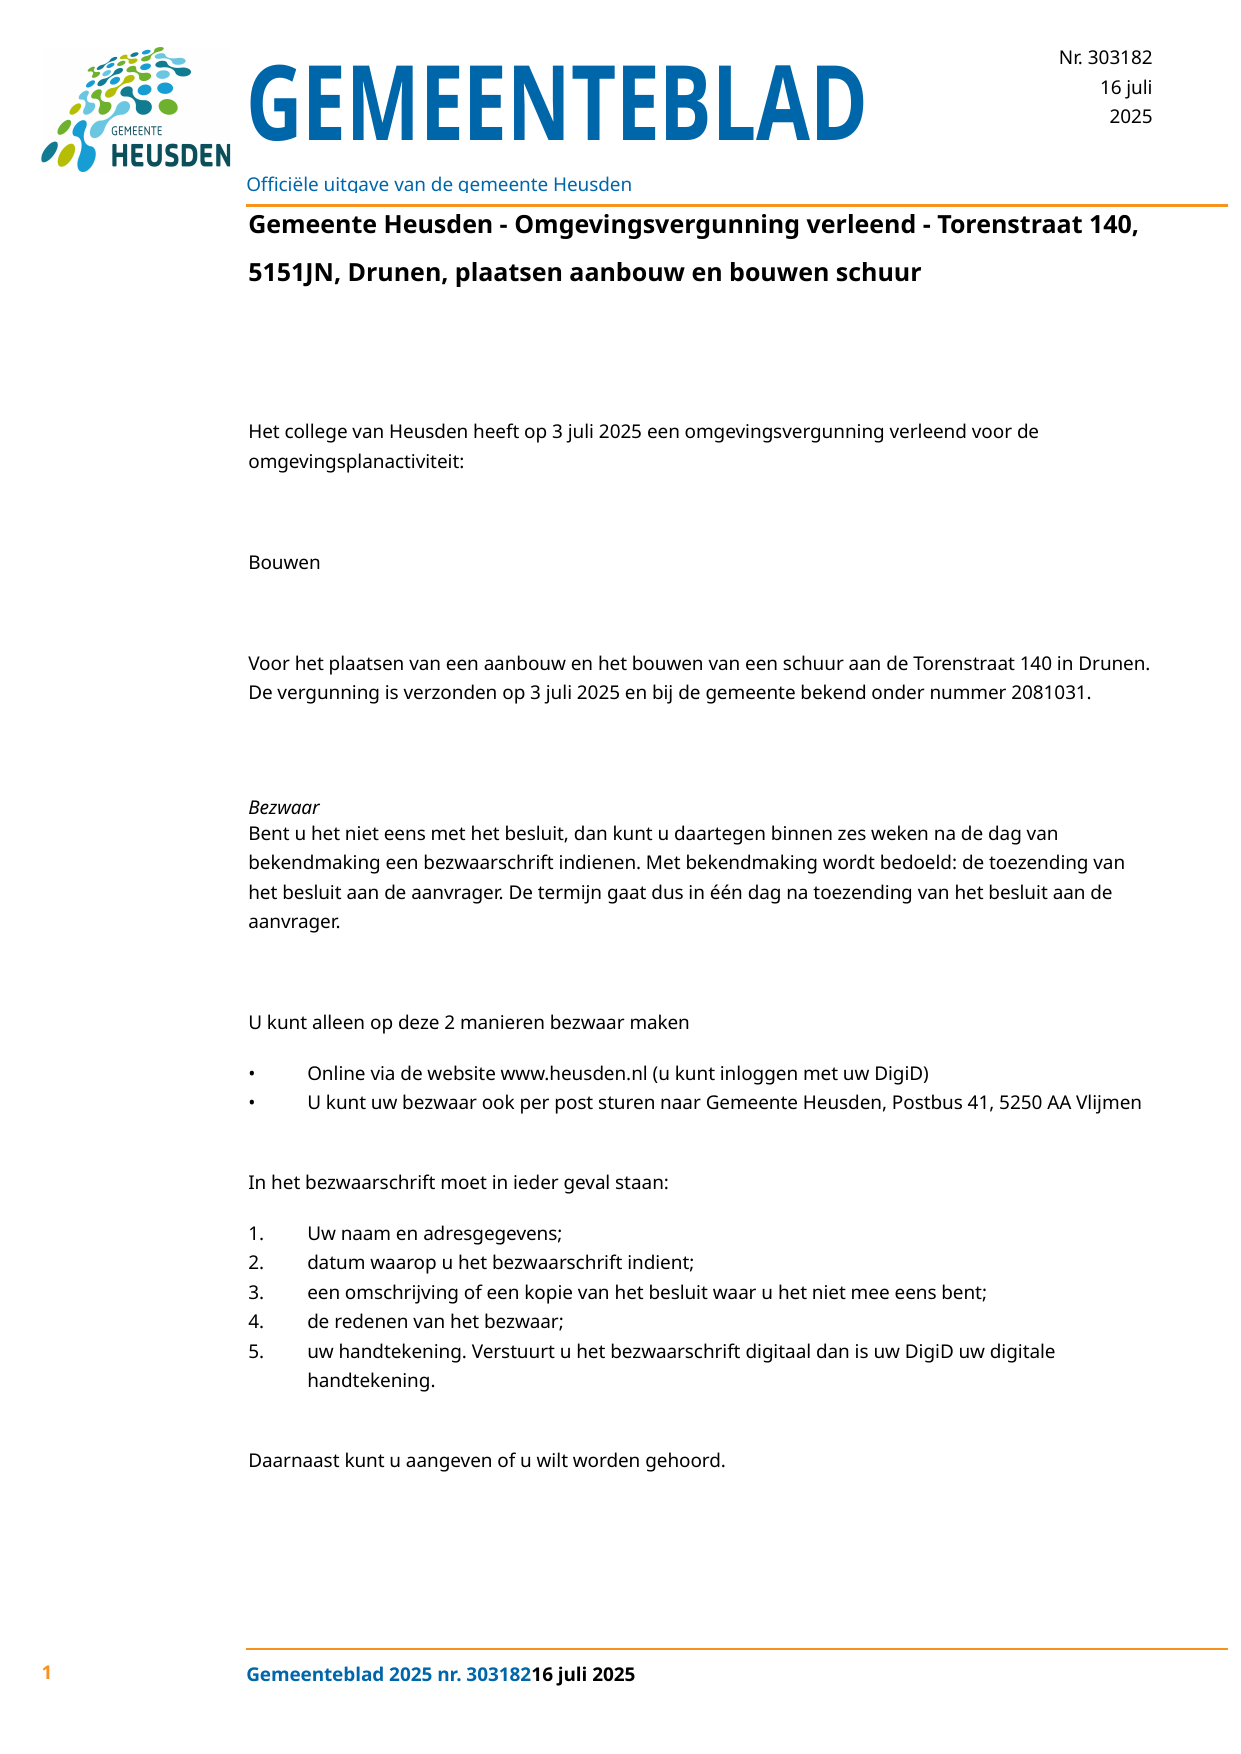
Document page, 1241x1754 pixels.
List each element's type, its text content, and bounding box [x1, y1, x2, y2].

text U kunt alleen op deze 2 manieren bezwaar maken [248, 1009, 1152, 1035]
text Het college van Heusden heeft op 3 juli 2025 een omgevingsvergunning verleend voor de omgevingsplanactiviteit: [248, 419, 1152, 474]
text Bezwaar [248, 794, 1152, 820]
list een omschrijving of een kopie van het besluit waar u het niet mee eens bent; [248, 1279, 1152, 1304]
text Gemeente Heusden - Omgevingsvergunning verleend - Torenstraat 140, 5151JN, Drunen, plaatsen aanbouw en bouwen schuur [248, 207, 1152, 288]
picture [41, 47, 231, 172]
list Online via de website www.heusden.nl (u kunt inloggen met uw DigiD) [248, 1060, 1152, 1085]
text In het bezwaarschrift moet in ieder geval staan: [248, 1169, 1152, 1195]
list U kunt uw bezwaar ook per post sturen naar Gemeente Heusden, Postbus 41, 5250 AA Vlijmen [248, 1089, 1152, 1115]
text Bent u het niet eens met het besluit, dan kunt u daartegen binnen zes weken na de dag van bekendmaking een bezwaarschrift indienen. Met bekendmaking wordt bedoeld: de toezending van het besluit aan de aanvrager. De termijn gaat dus in één dag na toezending van het besluit aan de aanvrager. [248, 820, 1152, 934]
list uw handtekening. Verstuurt u het bezwaarschrift digitaal dan is uw DigiD uw digitale handtekening. [248, 1338, 1152, 1393]
text Daarnaast kunt u aangeven of u wilt worden gehoord. [248, 1448, 1152, 1473]
list de redenen van het bezwaar; [248, 1308, 1152, 1334]
list Uw naam en adresgegevens; [248, 1220, 1152, 1245]
list datum waarop u het bezwaarschrift indient; [248, 1249, 1152, 1275]
text Voor het plaatsen van een aanbouw en het bouwen van een schuur aan de Torenstraat 140 in Drunen. De vergunning is verzonden op 3 juli 2025 en bij de gemeente bekend onder nummer 2081031. [248, 650, 1152, 705]
text Bouwen [248, 549, 1152, 575]
